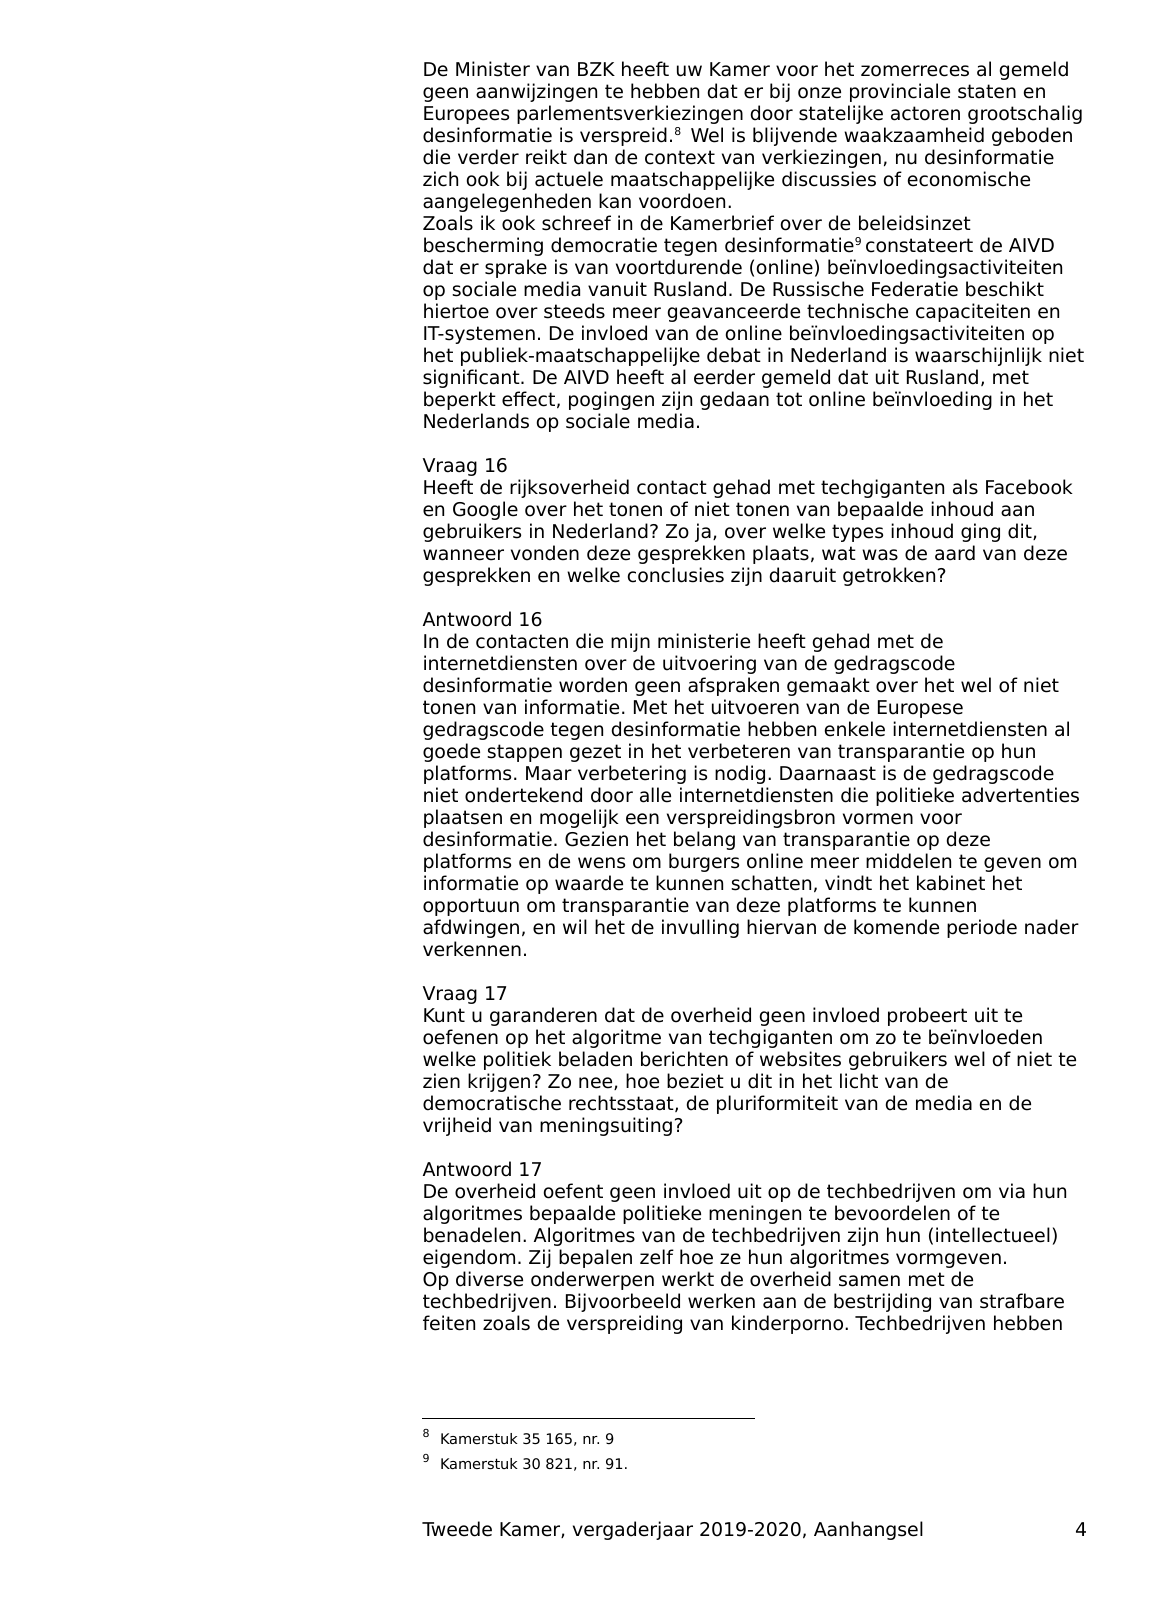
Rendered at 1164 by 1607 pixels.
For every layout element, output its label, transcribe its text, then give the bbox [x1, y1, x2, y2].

text Antwoord 16 [422, 609, 1087, 631]
text Kamerstuk 35 165, nr. 9 [422, 1427, 1087, 1449]
text De overheid oefent geen invloed uit op de techbedrijven om via hun algoritmes bepaalde politieke meningen te bevoordelen of te benadelen. Algoritmes van de techbedrijven zijn hun (intellectueel) eigendom. Zij bepalen zelf hoe ze hun algoritmes vormgeven. [422, 1181, 1087, 1269]
text Op diverse onderwerpen werkt de overheid samen met de techbedrijven. Bijvoorbeeld werken aan de bestrijding van strafbare feiten zoals de verspreiding van kinderporno. Techbedrijven hebben [422, 1269, 1087, 1335]
text Kamerstuk 30 821, nr. 91. [422, 1452, 1087, 1474]
text Heeft de rijksoverheid contact gehad met techgiganten als Facebook en Google over het tonen of niet tonen van bepaalde inhoud aan gebruikers in Nederland? Zo ja, over welke types inhoud ging dit, wanneer vonden deze gesprekken plaats, wat was de aard van deze gesprekken en welke conclusies zijn daaruit getrokken? [422, 477, 1087, 587]
text Zoals ik ook schreef in de Kamerbrief over de beleidsinzet bescherming democratie tegen desinformatieconstateert de AIVD dat er sprake is van voortdurende (online) beïnvloedingsactiviteiten op sociale media vanuit Rusland. De Russische Federatie beschikt hiertoe over steeds meer geavanceerde technische capaciteiten en IT-systemen. De invloed van de online beïnvloedingsactiviteiten op het publiek-maatschappelijke debat in Nederland is waarschijnlijk niet significant. De AIVD heeft al eerder gemeld dat uit Rusland, met beperkt effect, pogingen zijn gedaan tot online beïnvloeding in het Nederlands op sociale media. [422, 213, 1087, 433]
text Vraag 17 [422, 983, 1087, 1005]
text Vraag 16 [422, 455, 1087, 477]
text Antwoord 17 [422, 1159, 1087, 1181]
text In de contacten die mijn ministerie heeft gehad met de internetdiensten over de uitvoering van de gedragscode desinformatie worden geen afspraken gemaakt over het wel of niet tonen van informatie. Met het uitvoeren van de Europese gedragscode tegen desinformatie hebben enkele internetdiensten al goede stappen gezet in het verbeteren van transparantie op hun platforms. Maar verbetering is nodig. Daarnaast is de gedragscode niet ondertekend door alle internetdiensten die politieke advertenties plaatsen en mogelijk een verspreidingsbron vormen voor desinformatie. Gezien het belang van transparantie op deze platforms en de wens om burgers online meer middelen te geven om informatie op waarde te kunnen schatten, vindt het kabinet het opportuun om transparantie van deze platforms te kunnen afdwingen, en wil het de invulling hiervan de komende periode nader verkennen. [422, 631, 1087, 961]
text De Minister van BZK heeft uw Kamer voor het zomerreces al gemeld geen aanwijzingen te hebben dat er bij onze provinciale staten en Europees parlementsverkiezingen door statelijke actoren grootschalig desinformatie is verspreid. Wel is blijvende waakzaamheid geboden die verder reikt dan de context van verkiezingen, nu desinformatie zich ook bij actuele maatschappelijke discussies of economische aangelegenheden kan voordoen. [422, 59, 1087, 213]
text Kunt u garanderen dat de overheid geen invloed probeert uit te oefenen op het algoritme van techgiganten om zo te beïnvloeden welke politiek beladen berichten of websites gebruikers wel of niet te zien krijgen? Zo nee, hoe beziet u dit in het licht van de democratische rechtsstaat, de pluriformiteit van de media en de vrijheid van meningsuiting? [422, 1005, 1087, 1137]
